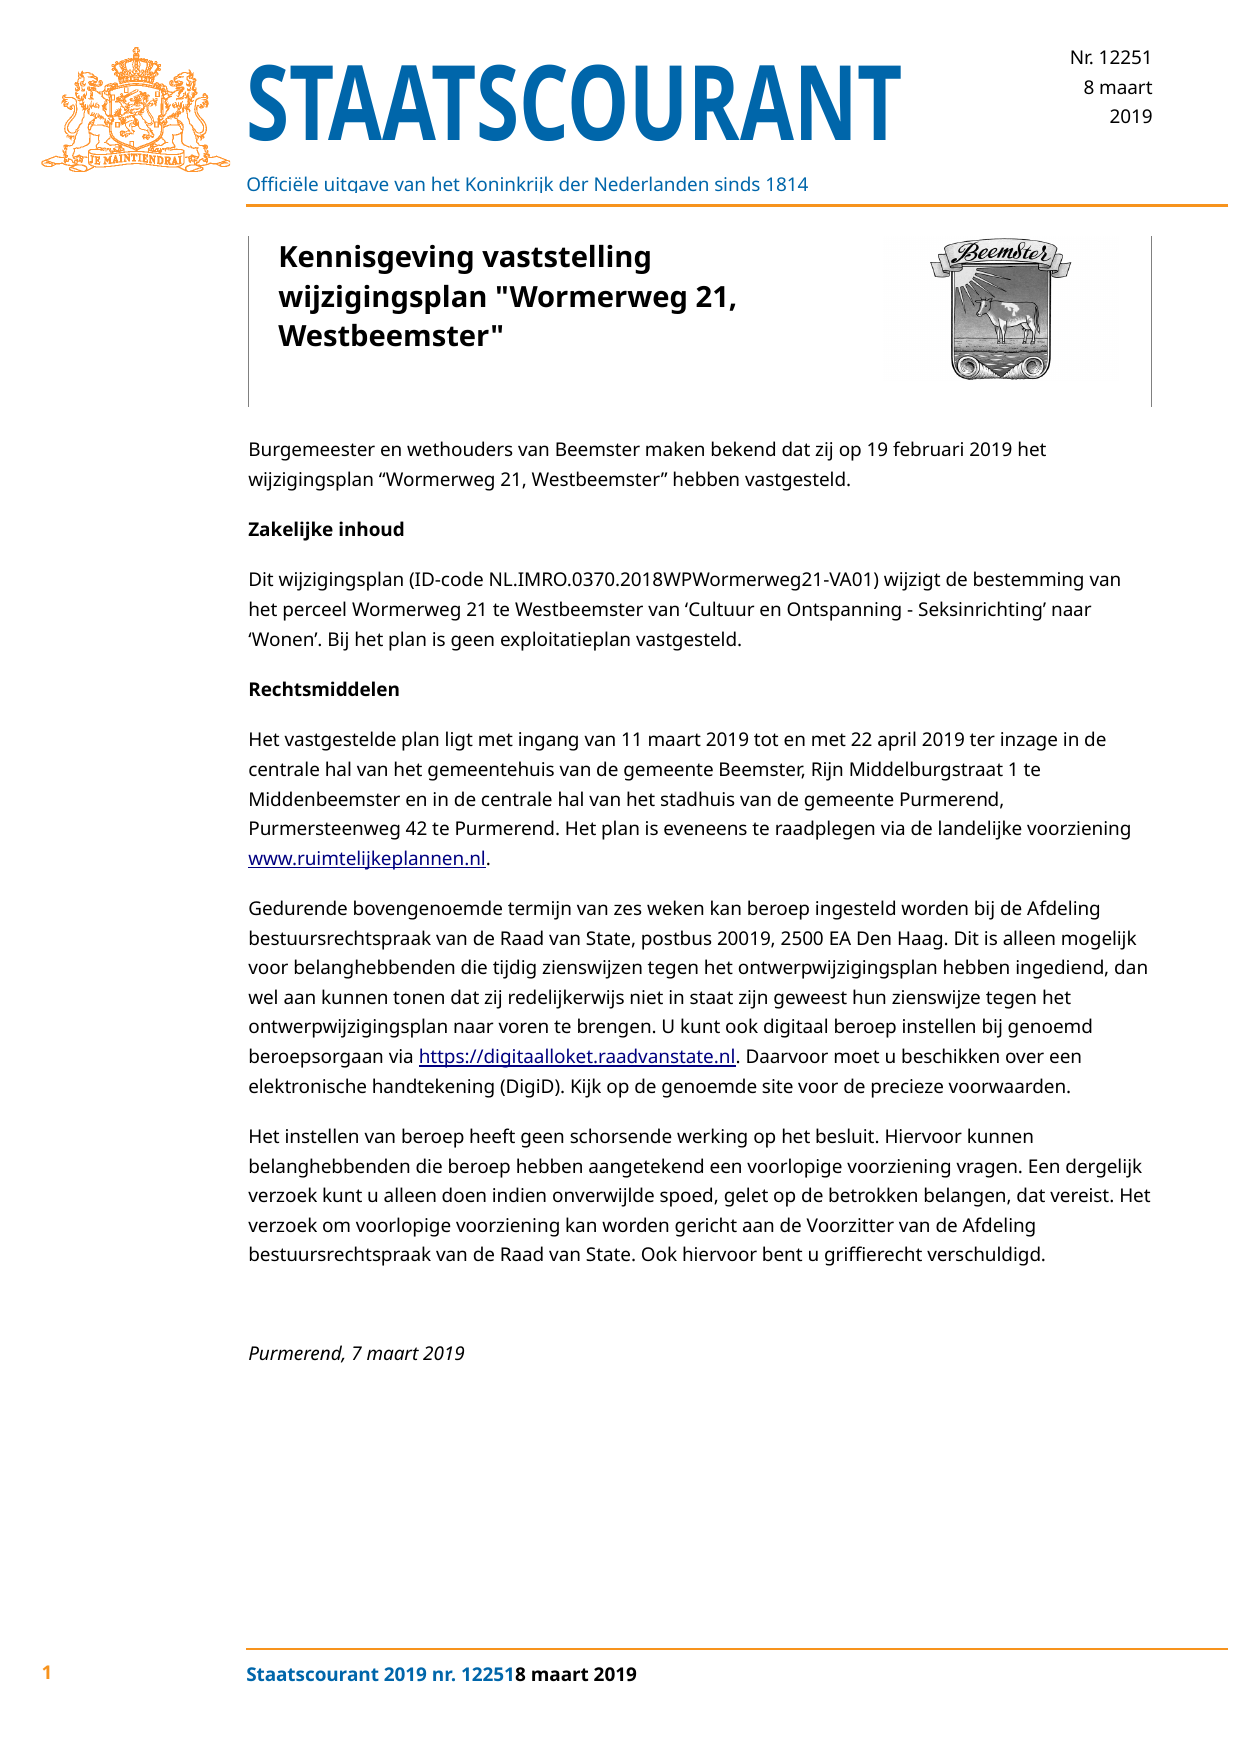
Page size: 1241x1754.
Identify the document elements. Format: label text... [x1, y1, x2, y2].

picture [41, 47, 231, 172]
text Burgemeester en wethouders van Beemster maken bekend dat zij op 19 februari 2019 het wijzigingsplan “Wormerweg 21, Westbeemster” hebben vastgesteld. [248, 436, 1152, 491]
table_header [850, 236, 1151, 407]
text Het instellen van beroep heeft geen schorsende werking op het besluit. Hiervoor kunnen belanghebbenden die beroep hebben aangetekend een voorlopige voorziening vragen. Een dergelijk verzoek kunt u alleen doen indien onverwijlde spoed, gelet op de betrokken belangen, dat vereist. Het verzoek om voorlopige voorziening kan worden gericht aan de Voorzitter van de Afdeling bestuursrechtspraak van de Raad van State. Ook hiervoor bent u griffierecht verschuldigd. [248, 1123, 1152, 1267]
text Het vastgestelde plan ligt met ingang van 11 maart 2019 tot en met 22 april 2019 ter inzage in de centrale hal van het gemeentehuis van de gemeente Beemster, Rijn Middelburgstraat 1 te Middenbeemster en in de centrale hal van het stadhuis van de gemeente Purmerend, Purmersteenweg 42 te Purmerend. Het plan is eveneens te raadplegen via de landelijke voorziening www.ruimtelijkeplannen.nl. [248, 727, 1152, 871]
text Dit wijzigingsplan (ID-code NL.IMRO.0370.2018WPWormerweg21-VA01) wijzigt de bestemming van het perceel Wormerweg 21 te Westbeemster van ‘Cultuur en Ontspanning - Seksinrichting’ naar ‘Wonen’. Bij het plan is geen exploitatieplan vastgesteld. [248, 567, 1152, 651]
text Rechtsmiddelen [248, 676, 1152, 702]
picture [882, 236, 1119, 381]
text Purmerend, 7 maart 2019 [248, 1340, 1152, 1366]
text Zakelijke inhoud [248, 516, 1152, 542]
text Gedurende bovengenoemde termijn van zes weken kan beroep ingesteld worden bij de Afdeling bestuursrechtspraak van de Raad van State, postbus 20019, 2500 EA Den Haag. Dit is alleen mogelijk voor belanghebbenden die tijdig zienswijzen tegen het ontwerpwijzigingsplan hebben ingediend, dan wel aan kunnen tonen dat zij redelijkerwijs niet in staat zijn geweest hun zienswijze tegen het ontwerpwijzigingsplan naar voren te brengen. U kunt ook digitaal beroep instellen bij genoemd beroepsorgaan via https://digitaalloket.raadvanstate.nl. Daarvoor moet u beschikken over een elektronische handtekening (DigiD). Kijk op de genoemde site voor de precieze voorwaarden. [248, 895, 1152, 1098]
table_header Kennisgeving vaststelling wijzigingsplan "Wormerweg 21, Westbeemster" [249, 236, 850, 407]
